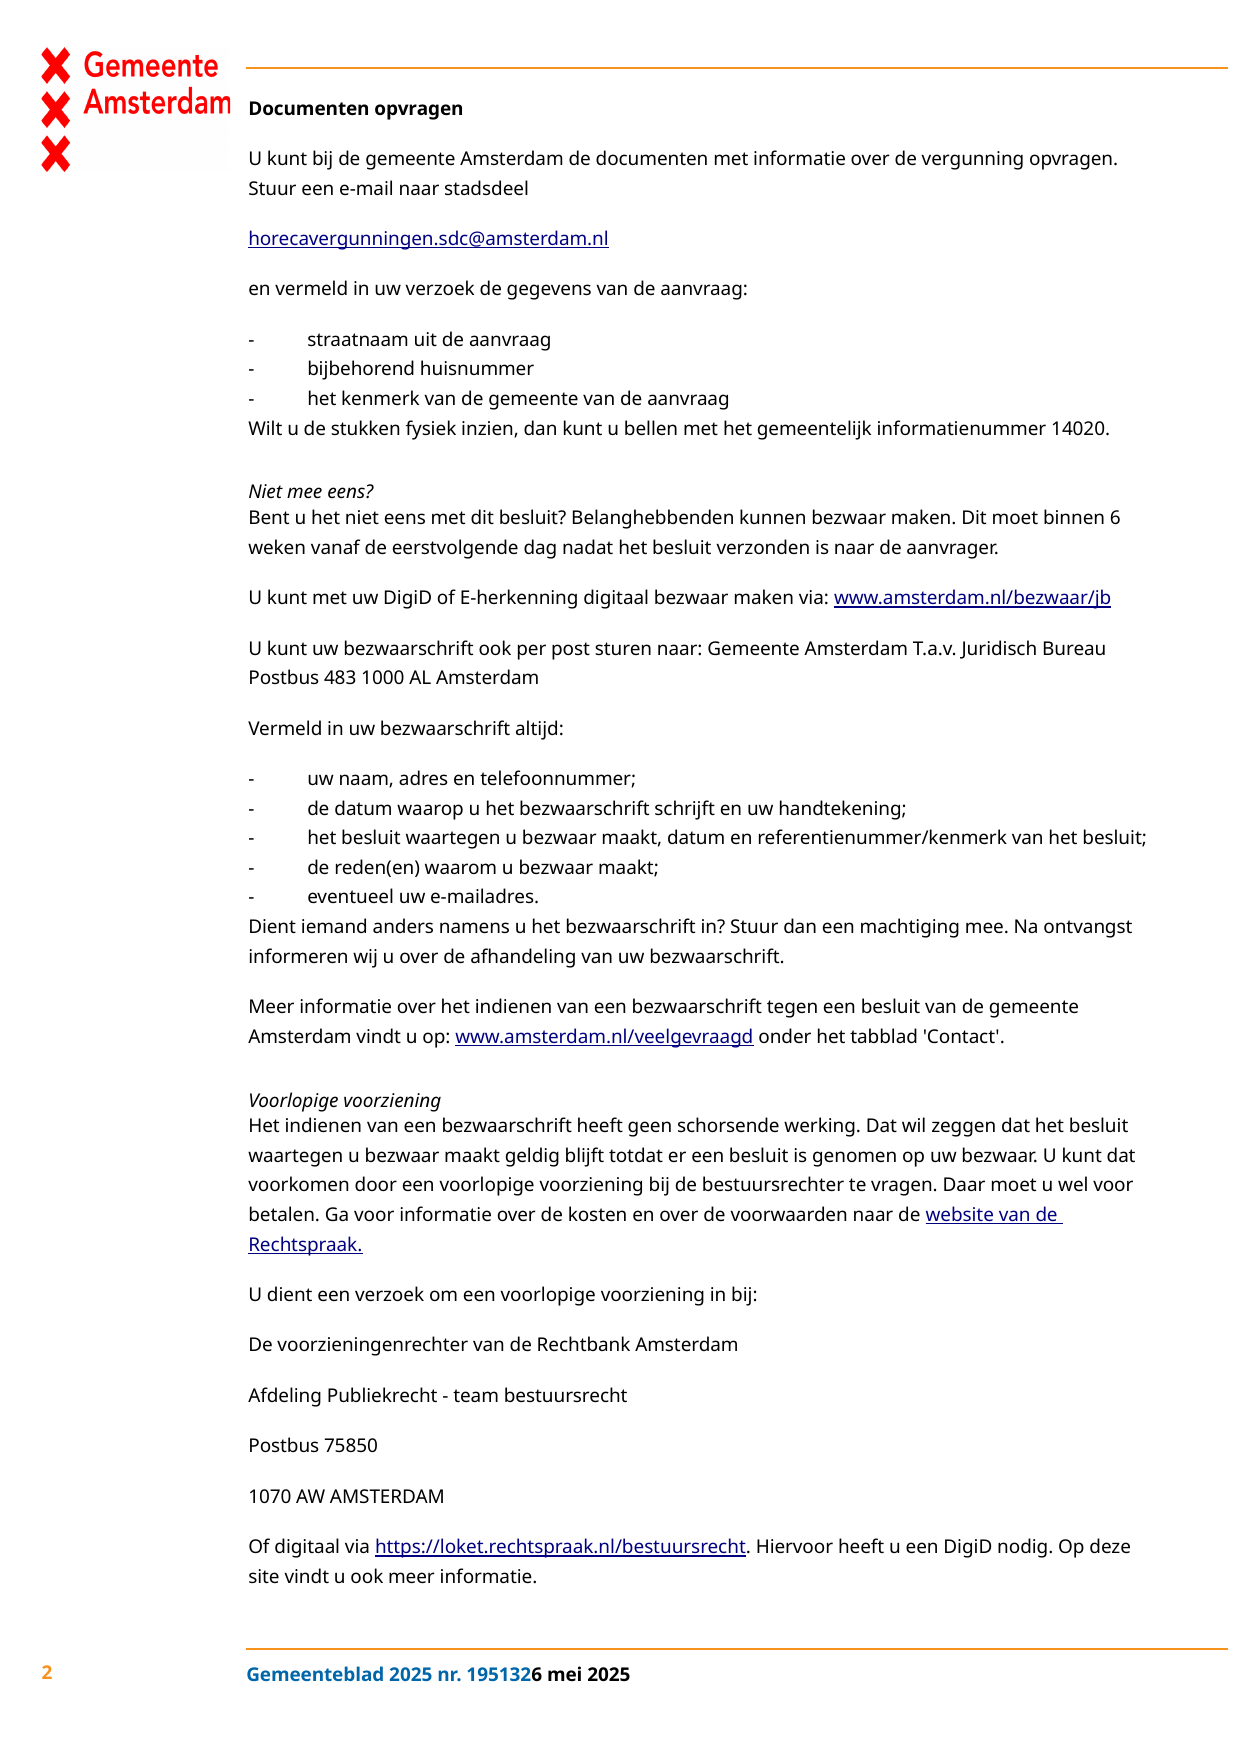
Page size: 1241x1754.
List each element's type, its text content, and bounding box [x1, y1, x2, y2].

text Afdeling Publiekrecht - team bestuursrecht [248, 1382, 1152, 1408]
list de datum waarop u het bezwaarschrift schrijft en uw handtekening; [248, 795, 1152, 821]
list bijbehorend huisnummer [248, 356, 1152, 381]
text Het indienen van een bezwaarschrift heeft geen schorsende werking. Dat wil zeggen dat het besluit waartegen u bezwaar maakt geldig blijft totdat er een besluit is genomen op uw bezwaar. U kunt dat voorkomen door een voorlopige voorziening bij de bestuursrechter te vragen. Daar moet u wel voor betalen. Ga voor informatie over de kosten en over de voorwaarden naar de website van de Rechtspraak. [248, 1112, 1152, 1257]
text 1070 AW AMSTERDAM [248, 1483, 1152, 1509]
text en vermeld in uw verzoek de gegevens van de aanvraag: [248, 276, 1152, 301]
text U kunt bij de gemeente Amsterdam de documenten met informatie over de vergunning opvragen. Stuur een e-mail naar stadsdeel [248, 145, 1152, 201]
text Documenten opvragen [248, 95, 1152, 121]
text Wilt u de stukken fysiek inzien, dan kunt u bellen met het gemeentelijk informatienummer 14020. [248, 415, 1152, 441]
text Bent u het niet eens met dit besluit? Belanghebbenden kunnen bezwaar maken. Dit moet binnen 6 weken vanaf de eerstvolgende dag nadat het besluit verzonden is naar de aanvrager. [248, 504, 1152, 560]
text U dient een verzoek om een voorlopige voorziening in bij: [248, 1281, 1152, 1307]
list het kenmerk van de gemeente van de aanvraag [248, 385, 1152, 411]
text Voorlopige voorziening [248, 1087, 1152, 1112]
list eventueel uw e-mailadres. [248, 884, 1152, 909]
list uw naam, adres en telefoonnummer; [248, 765, 1152, 791]
text U kunt met uw DigiD of E-herkenning digitaal bezwaar maken via: www.amsterdam.nl/bezwaar/jb [248, 584, 1152, 610]
text De voorzieningenrechter van de Rechtbank Amsterdam [248, 1332, 1152, 1357]
text Niet mee eens? [248, 479, 1152, 504]
text Postbus 75850 [248, 1432, 1152, 1458]
text Vermeld in uw bezwaarschrift altijd: [248, 715, 1152, 741]
text horecavergunningen.sdc@amsterdam.nl [248, 225, 1152, 251]
picture [41, 47, 231, 172]
list straatnaam uit de aanvraag [248, 326, 1152, 352]
text Of digitaal via https://loket.rechtspraak.nl/bestuursrecht. Hiervoor heeft u een DigiD nodig. Op deze site vindt u ook meer informatie. [248, 1533, 1152, 1589]
text Dient iemand anders namens u het bezwaarschrift in? Stuur dan een machtiging mee. Na ontvangst informeren wij u over de afhandeling van uw bezwaarschrift. [248, 913, 1152, 968]
list het besluit waartegen u bezwaar maakt, datum en referentienummer/kenmerk van het besluit; [248, 824, 1152, 850]
text Meer informatie over het indienen van een bezwaarschrift tegen een besluit van de gemeente Amsterdam vindt u op: www.amsterdam.nl/veelgevraagd onder het tabblad 'Contact'. [248, 993, 1152, 1048]
text U kunt uw bezwaarschrift ook per post sturen naar: Gemeente Amsterdam T.a.v. Juridisch Bureau Postbus 483 1000 AL Amsterdam [248, 635, 1152, 690]
list de reden(en) waarom u bezwaar maakt; [248, 854, 1152, 880]
